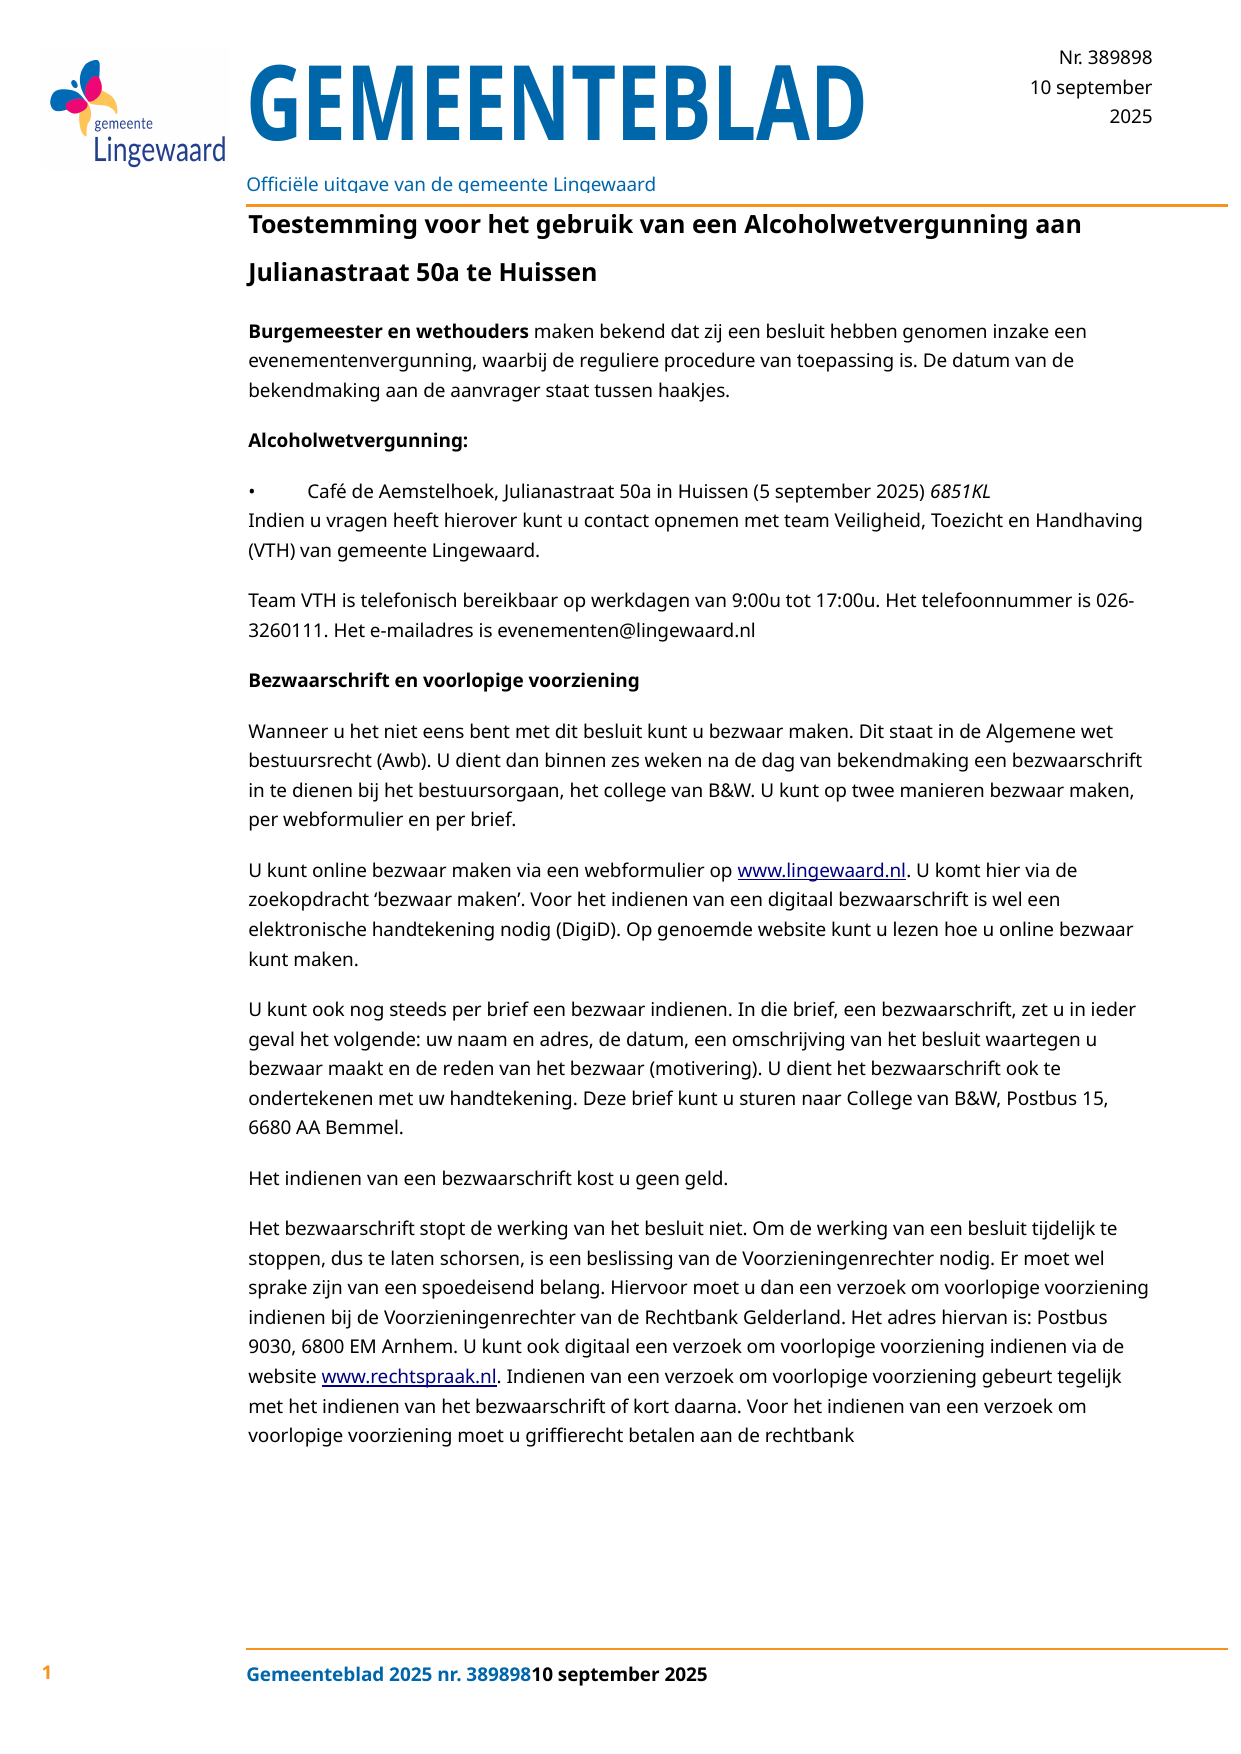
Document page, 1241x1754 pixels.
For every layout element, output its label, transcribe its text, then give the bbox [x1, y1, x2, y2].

text Team VTH is telefonisch bereikbaar op werkdagen van 9:00u tot 17:00u. Het telefoonnummer is 026-3260111. Het e-mailadres is evenementen@lingewaard.nl [248, 587, 1152, 643]
text Indien u vragen heeft hierover kunt u contact opnemen met team Veiligheid, Toezicht en Handhaving (VTH) van gemeente Lingewaard. [248, 507, 1152, 563]
list Café de Aemstelhoek, Julianastraat 50a in Huissen (5 september 2025) 6851KL [248, 478, 1152, 504]
text Toestemming voor het gebruik van een Alcoholwetvergunning aan Julianastraat 50a te Huissen [248, 207, 1152, 288]
text U kunt ook nog steeds per brief een bezwaar indienen. In die brief, een bezwaarschrift, zet u in ieder geval het volgende: uw naam en adres, de datum, een omschrijving van het besluit waartegen u bezwaar maakt en de reden van het bezwaar (motivering). U dient het bezwaarschrift ook te ondertekenen met uw handtekening. Deze brief kunt u sturen naar College van B&W, Postbus 15, 6680 AA Bemmel. [248, 996, 1152, 1140]
text Bezwaarschrift en voorlopige voorziening [248, 667, 1152, 693]
text Wanneer u het niet eens bent met dit besluit kunt u bezwaar maken. Dit staat in de Algemene wet bestuursrecht (Awb). U dient dan binnen zes weken na de dag van bekendmaking een bezwaarschrift in te dienen bij het bestuursorgaan, het college van B&W. U kunt op twee manieren bezwaar maken, per webformulier en per brief. [248, 718, 1152, 832]
text Het indienen van een bezwaarschrift kost u geen geld. [248, 1165, 1152, 1191]
text U kunt online bezwaar maken via een webformulier op www.lingewaard.nl. U komt hier via de zoekopdracht ‘bezwaar maken’. Voor het indienen van een digitaal bezwaarschrift is wel een elektronische handtekening nodig (DigiD). Op genoemde website kunt u lezen hoe u online bezwaar kunt maken. [248, 857, 1152, 972]
text Alcoholwetvergunning: [248, 427, 1152, 453]
picture [41, 47, 231, 172]
text Het bezwaarschrift stopt de werking van het besluit niet. Om de werking van een besluit tijdelijk te stoppen, dus te laten schorsen, is een beslissing van de Voorzieningenrechter nodig. Er moet wel sprake zijn van een spoedeisend belang. Hiervoor moet u dan een verzoek om voorlopige voorziening indienen bij de Voorzieningenrechter van de Rechtbank Gelderland. Het adres hiervan is: Postbus 9030, 6800 EM Arnhem. U kunt ook digitaal een verzoek om voorlopige voorziening indienen via de website www.rechtspraak.nl. Indienen van een verzoek om voorlopige voorziening gebeurt tegelijk met het indienen van het bezwaarschrift of kort daarna. Voor het indienen van een verzoek om voorlopige voorziening moet u griffierecht betalen aan de rechtbank [248, 1215, 1152, 1448]
text Burgemeester en wethouders maken bekend dat zij een besluit hebben genomen inzake een evenementenvergunning, waarbij de reguliere procedure van toepassing is. De datum van de bekendmaking aan de aanvrager staat tussen haakjes. [248, 318, 1152, 403]
